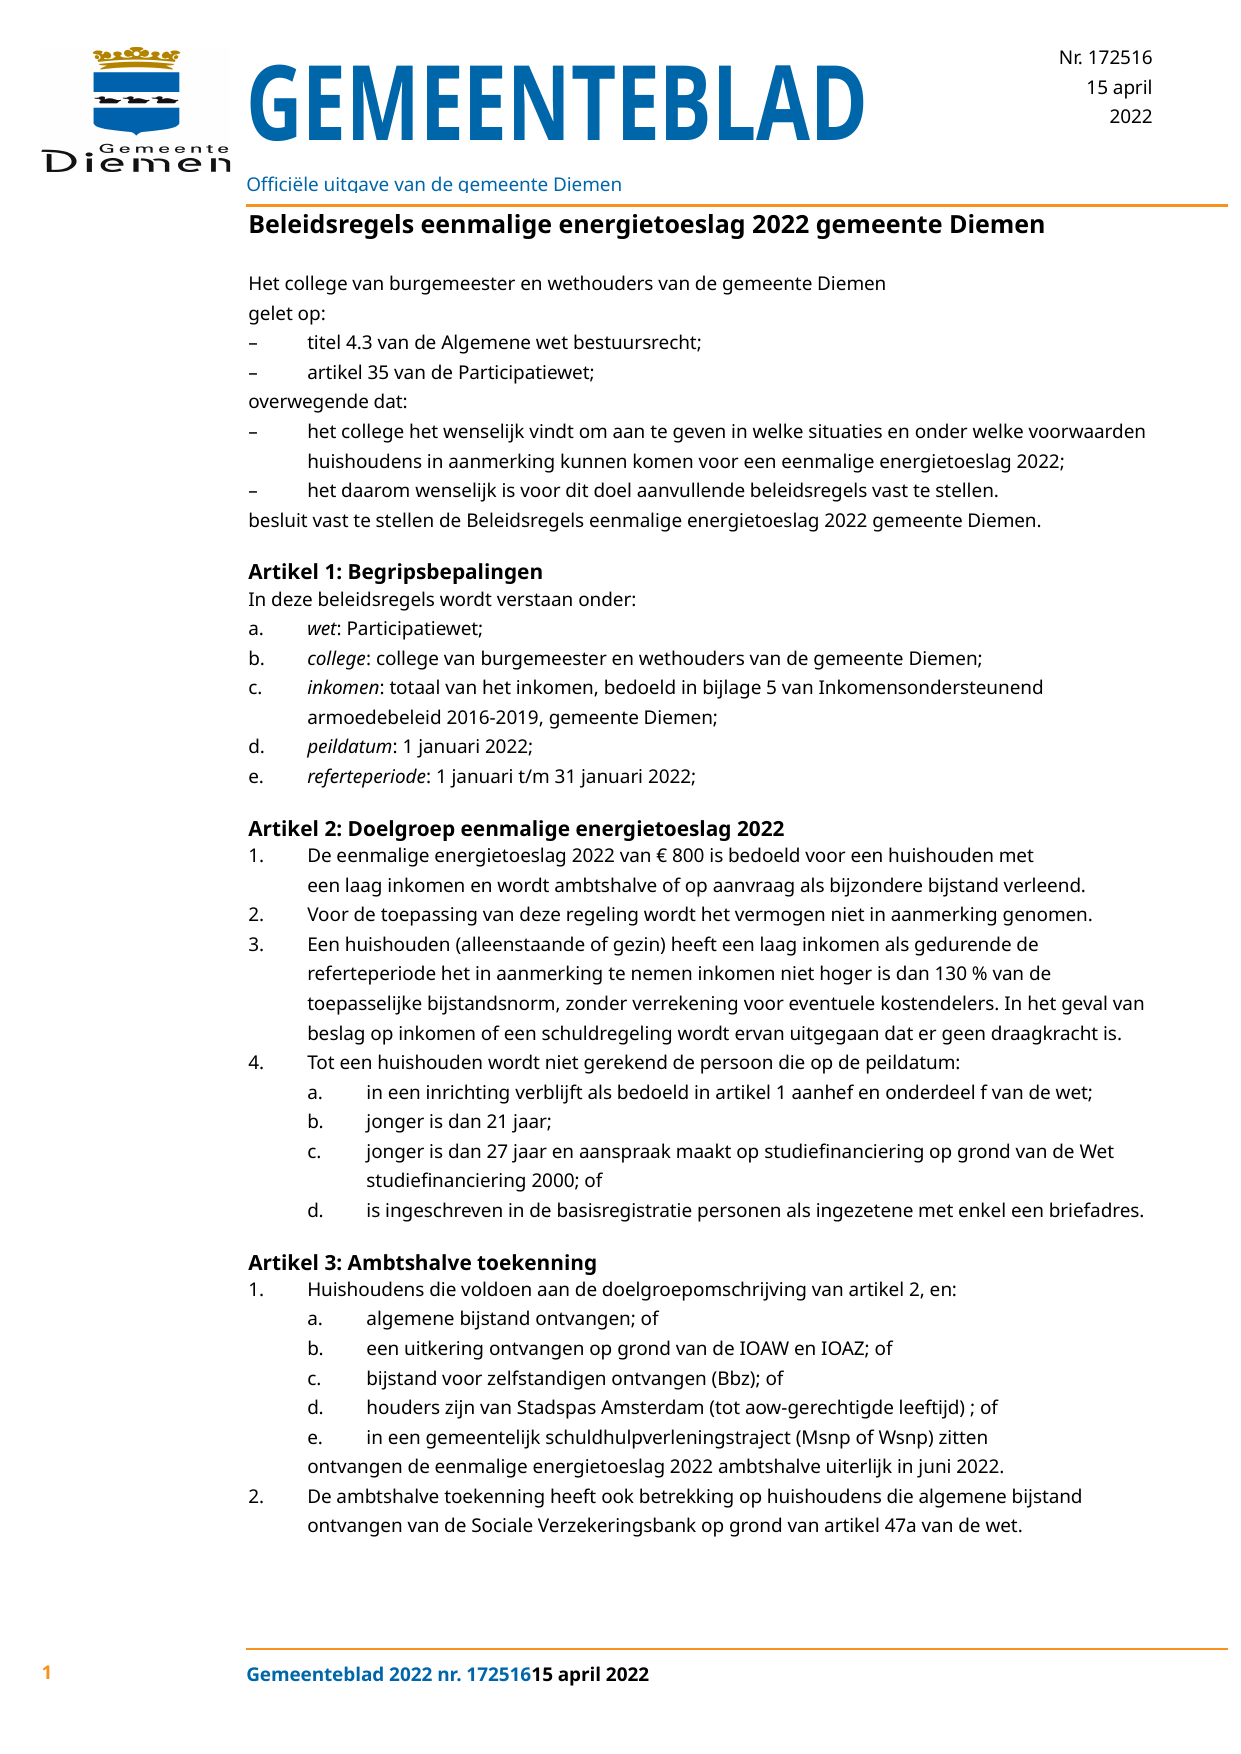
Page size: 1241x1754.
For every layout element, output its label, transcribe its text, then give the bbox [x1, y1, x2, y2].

text Beleidsregels eenmalige energietoeslag 2022 gemeente Diemen [248, 207, 1152, 241]
text overwegende dat: [248, 389, 1152, 414]
list Tot een huishouden wordt niet gerekend de persoon die op de peildatum: [248, 1049, 1152, 1075]
list het daarom wenselijk is voor dit doel aanvullende beleidsregels vast te stellen. [248, 477, 1152, 503]
list bijstand voor zelfstandigen ontvangen (Bbz); of [307, 1365, 1152, 1391]
list een laag inkomen en wordt ambtshalve of op aanvraag als bijzondere bijstand verleend. [248, 872, 1152, 897]
list jonger is dan 27 jaar en aanspraak maakt op studiefinanciering op grond van de Wet studiefinanciering 2000; of [307, 1138, 1152, 1193]
list artikel 35 van de Participatiewet; [248, 359, 1152, 385]
list algemene bijstand ontvangen; of [307, 1306, 1152, 1331]
list De ambtshalve toekenning heeft ook betrekking op huishoudens die algemene bijstand ontvangen van de Sociale Verzekeringsbank op grond van artikel 47a van de wet. [248, 1483, 1152, 1538]
list referteperiode: 1 januari t/m 31 januari 2022; [248, 763, 1152, 789]
list college: college van burgemeester en wethouders van de gemeente Diemen; [248, 645, 1152, 671]
text besluit vast te stellen de Beleidsregels eenmalige energietoeslag 2022 gemeente Diemen. [248, 507, 1152, 533]
list het college het wenselijk vindt om aan te geven in welke situaties en onder welke voorwaarden huishoudens in aanmerking kunnen komen voor een eenmalige energietoeslag 2022; [248, 418, 1152, 473]
list is ingeschreven in de basisregistratie personen als ingezetene met enkel een briefadres. [307, 1197, 1152, 1223]
text gelet op: [248, 300, 1152, 326]
picture [41, 47, 231, 172]
text Artikel 3: Ambtshalve toekenning [248, 1248, 1152, 1276]
list peildatum: 1 januari 2022; [248, 734, 1152, 759]
text In deze beleidsregels wordt verstaan onder: [248, 586, 1152, 612]
list inkomen: totaal van het inkomen, bedoeld in bijlage 5 van Inkomensondersteunend armoedebeleid 2016-2019, gemeente Diemen; [248, 674, 1152, 730]
list wet: Participatiewet; [248, 615, 1152, 641]
list referteperiode het in aanmerking te nemen inkomen niet hoger is dan 130 % van de [248, 961, 1152, 986]
list houders zijn van Stadspas Amsterdam (tot aow-gerechtigde leeftijd) ; of [307, 1394, 1152, 1420]
text Artikel 2: Doelgroep eenmalige energietoeslag 2022 [248, 814, 1152, 842]
list ontvangen de eenmalige energietoeslag 2022 ambtshalve uiterlijk in juni 2022. [248, 1453, 1152, 1479]
list titel 4.3 van de Algemene wet bestuursrecht; [248, 329, 1152, 355]
list in een gemeentelijk schuldhulpverleningstraject (Msnp of Wsnp) zitten [307, 1424, 1152, 1450]
list Voor de toepassing van deze regeling wordt het vermogen niet in aanmerking genomen. [248, 901, 1152, 927]
list toepasselijke bijstandsnorm, zonder verrekening voor eventuele kostendelers. In het geval van beslag op inkomen of een schuldregeling wordt ervan uitgegaan dat er geen draagkracht is. [248, 990, 1152, 1045]
list jonger is dan 21 jaar; [307, 1108, 1152, 1134]
list een uitkering ontvangen op grond van de IOAW en IOAZ; of [307, 1335, 1152, 1361]
list De eenmalige energietoeslag 2022 van € 800 is bedoeld voor een huishouden met [248, 842, 1152, 868]
list in een inrichting verblijft als bedoeld in artikel 1 aanhef en onderdeel f van de wet; [307, 1079, 1152, 1104]
text Artikel 1: Begripsbepalingen [248, 557, 1152, 586]
list Huishoudens die voldoen aan de doelgroepomschrijving van artikel 2, en: [248, 1276, 1152, 1302]
list Een huishouden (alleenstaande of gezin) heeft een laag inkomen als gedurende de [248, 931, 1152, 957]
text Het college van burgemeester en wethouders van de gemeente Diemen [248, 270, 1152, 296]
